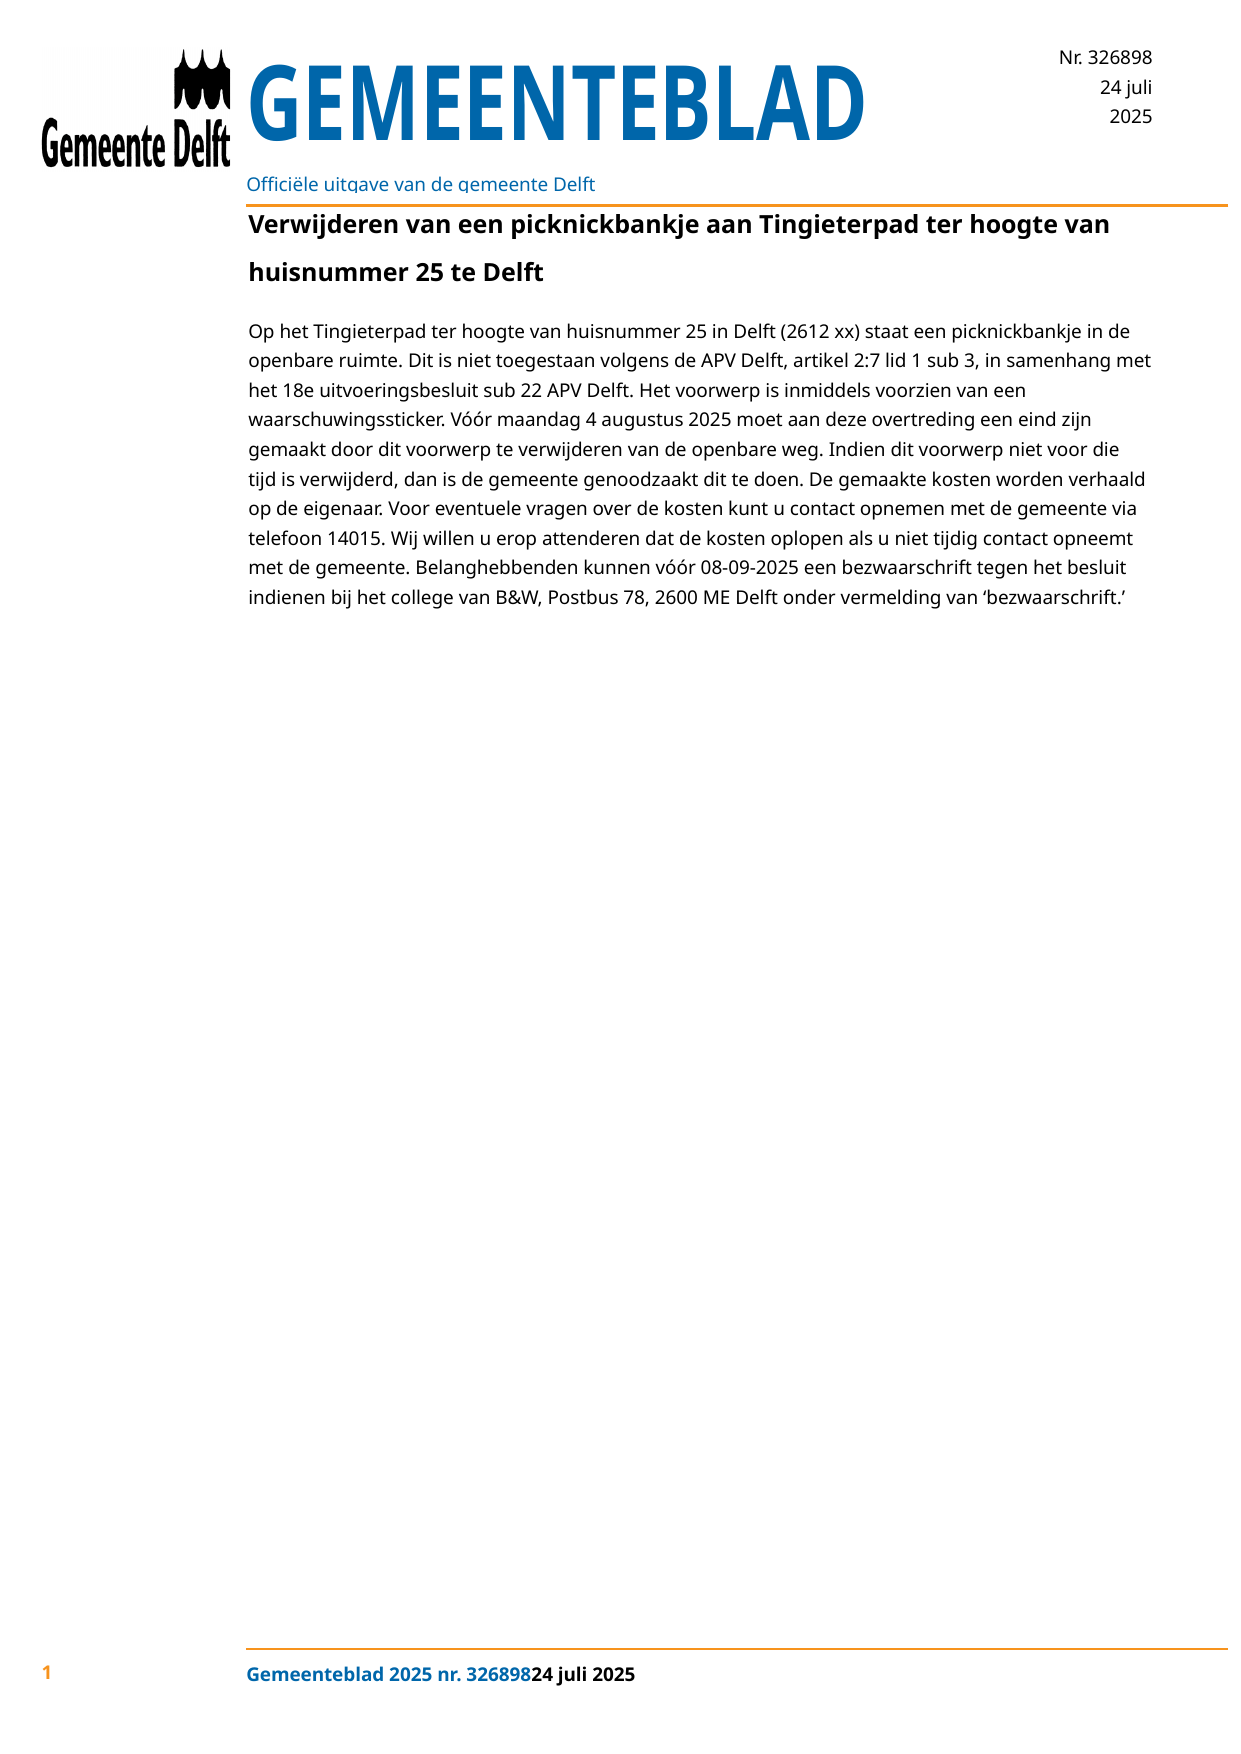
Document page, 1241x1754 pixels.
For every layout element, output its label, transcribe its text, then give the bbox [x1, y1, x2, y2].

text Op het Tingieterpad ter hoogte van huisnummer 25 in Delft (2612 xx) staat een picknickbankje in de openbare ruimte. Dit is niet toegestaan volgens de APV Delft, artikel 2:7 lid 1 sub 3, in samenhang met het 18e uitvoeringsbesluit sub 22 APV Delft. Het voorwerp is inmiddels voorzien van een waarschuwingssticker. Vóór maandag 4 augustus 2025 moet aan deze overtreding een eind zijn gemaakt door dit voorwerp te verwijderen van de openbare weg. Indien dit voorwerp niet voor die tijd is verwijderd, dan is de gemeente genoodzaakt dit te doen. De gemaakte kosten worden verhaald op de eigenaar. Voor eventuele vragen over de kosten kunt u contact opnemen met de gemeente via telefoon 14015. Wij willen u erop attenderen dat de kosten oplopen als u niet tijdig contact opneemt met de gemeente. Belanghebbenden kunnen vóór 08-09-2025 een bezwaarschrift tegen het besluit indienen bij het college van B&W, Postbus 78, 2600 ME Delft onder vermelding van ‘bezwaarschrift.’ [248, 318, 1152, 610]
picture [41, 47, 231, 172]
text Verwijderen van een picknickbankje aan Tingieterpad ter hoogte van huisnummer 25 te Delft [248, 207, 1152, 288]
